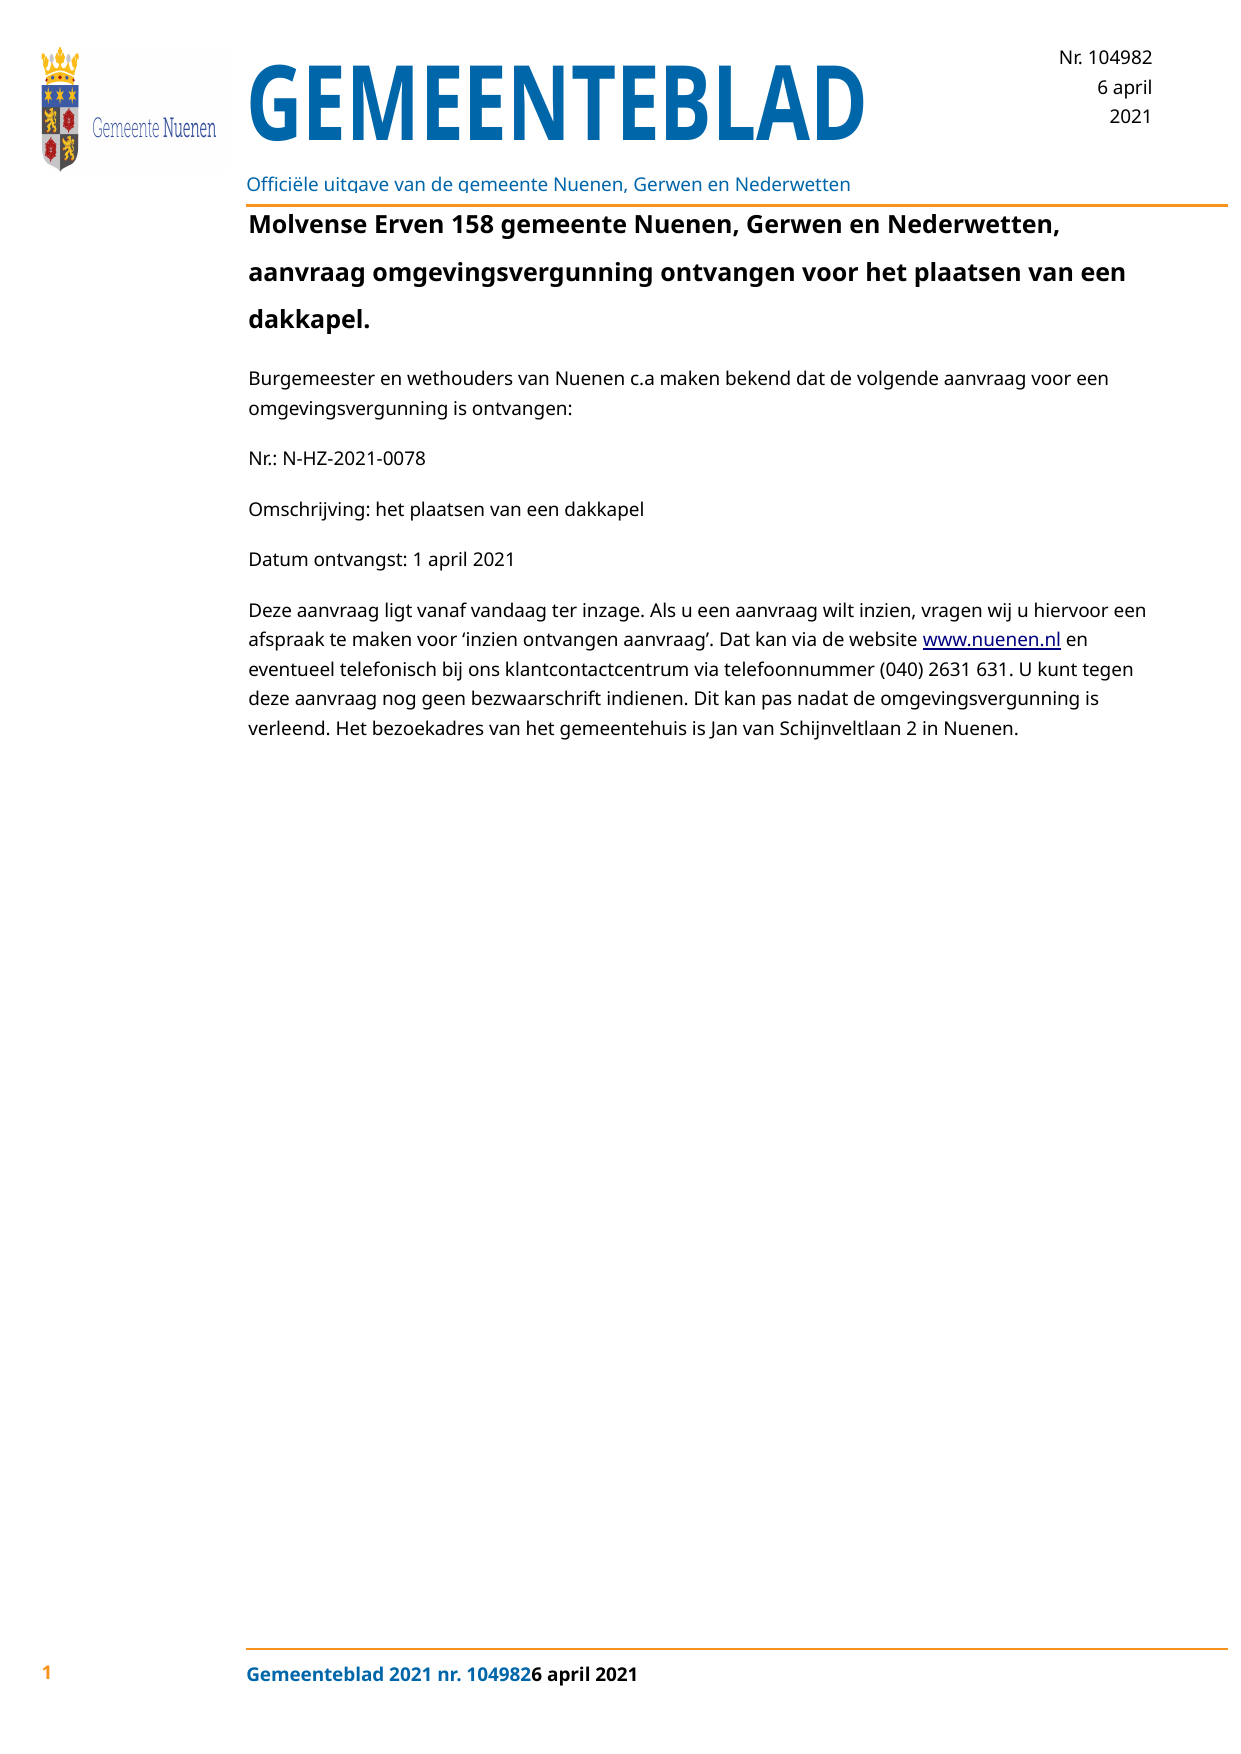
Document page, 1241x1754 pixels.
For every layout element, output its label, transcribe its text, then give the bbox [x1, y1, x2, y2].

text Datum ontvangst: 1 april 2021 [248, 546, 1152, 572]
text Deze aanvraag ligt vanaf vandaag ter inzage. Als u een aanvraag wilt inzien, vragen wij u hiervoor een afspraak te maken voor ‘inzien ontvangen aanvraag’. Dat kan via de website www.nuenen.nl en eventueel telefonisch bij ons klantcontactcentrum via telefoonnummer (040) 2631 631. U kunt tegen deze aanvraag nog geen bezwaarschrift indienen. Dit kan pas nadat de omgevingsvergunning is verleend. Het bezoekadres van het gemeentehuis is Jan van Schijnveltlaan 2 in Nuenen. [248, 597, 1152, 741]
text Omschrijving: het plaatsen van een dakkapel [248, 496, 1152, 522]
text Burgemeester en wethouders van Nuenen c.a maken bekend dat de volgende aanvraag voor een omgevingsvergunning is ontvangen: [248, 366, 1152, 421]
text Nr.: N-HZ-2021-0078 [248, 446, 1152, 471]
picture [41, 47, 231, 172]
text Molvense Erven 158 gemeente Nuenen, Gerwen en Nederwetten, aanvraag omgevingsvergunning ontvangen voor het plaatsen van een dakkapel. [248, 207, 1152, 336]
